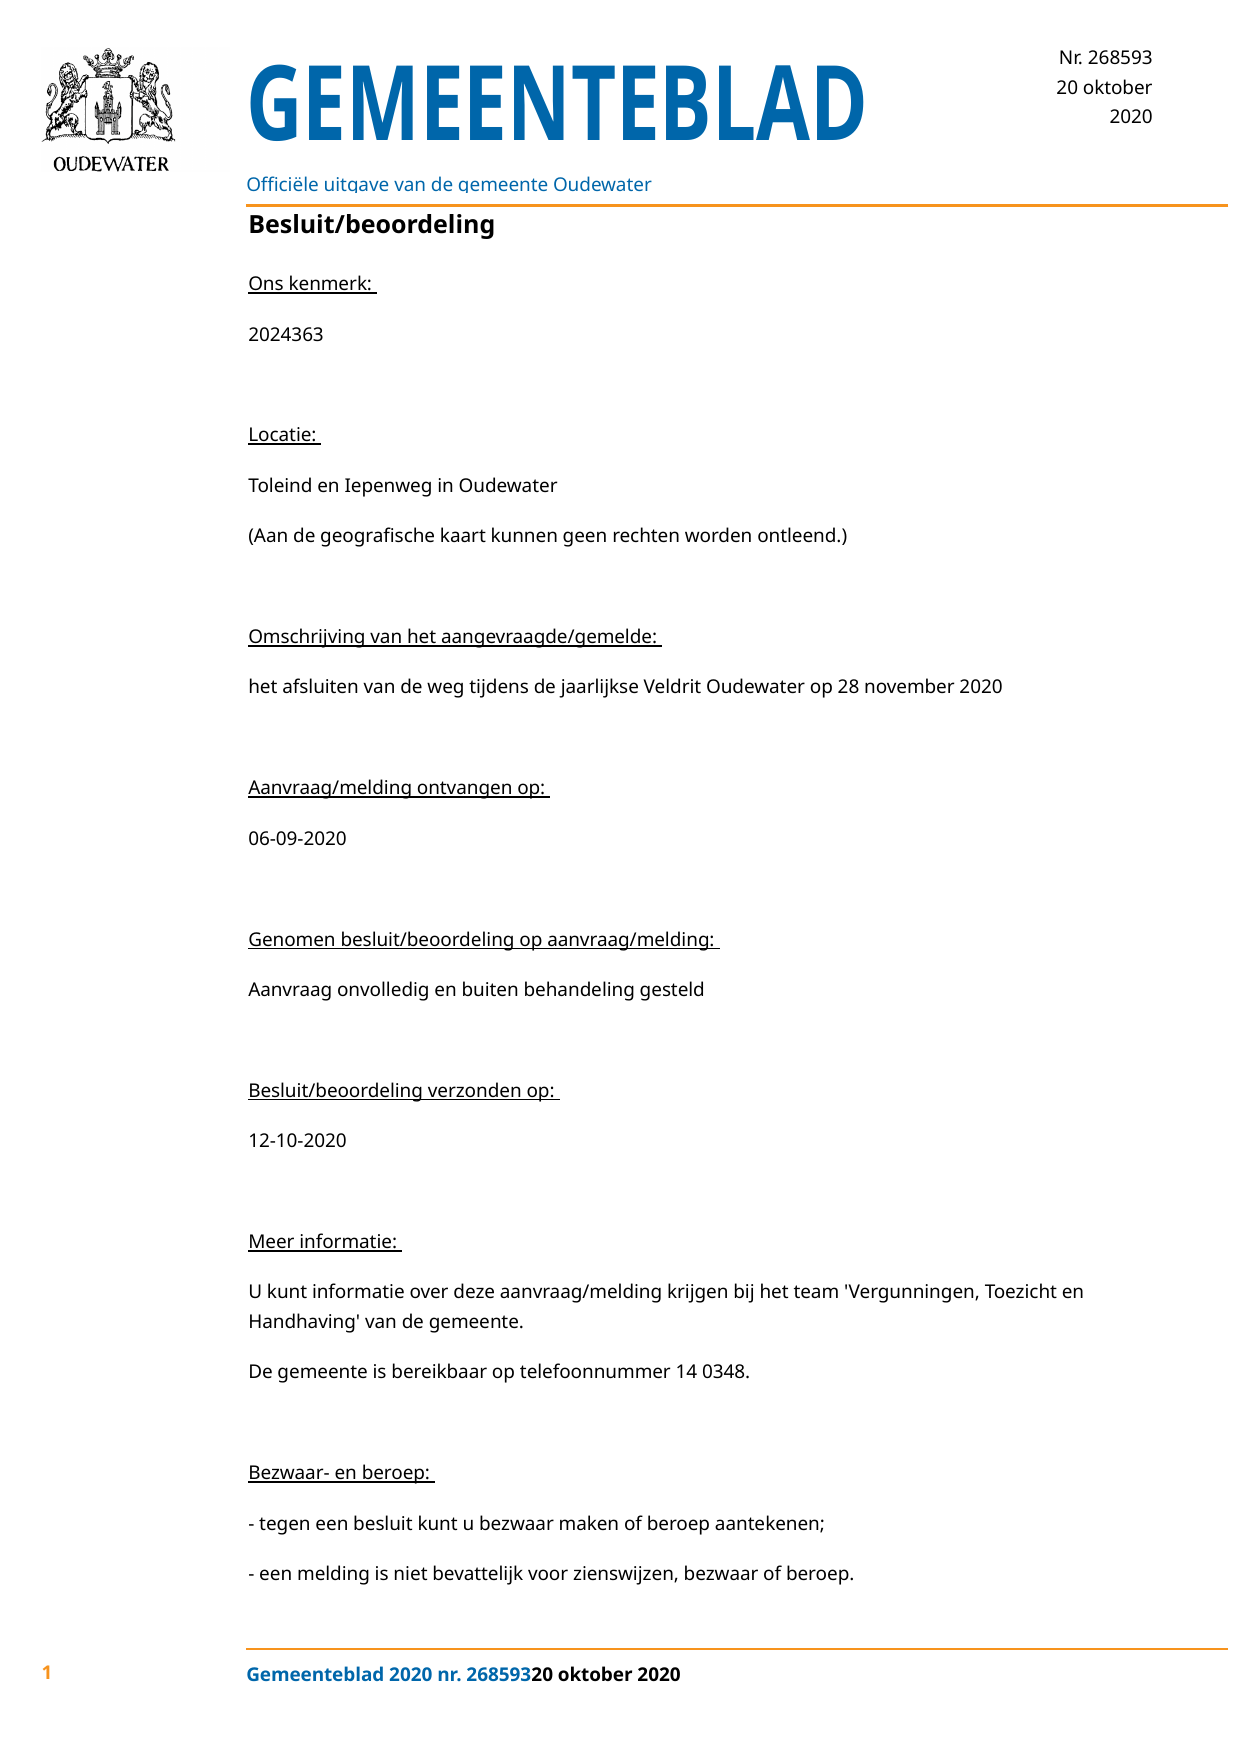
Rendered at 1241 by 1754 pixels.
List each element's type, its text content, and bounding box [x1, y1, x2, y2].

text Locatie: [248, 422, 1152, 447]
text Meer informatie: [248, 1228, 1152, 1254]
text - tegen een besluit kunt u bezwaar maken of beroep aantekenen; [248, 1510, 1152, 1536]
text Aanvraag onvolledig en buiten behandeling gesteld [248, 976, 1152, 1002]
text De gemeente is bereikbaar op telefoonnummer 14 0348. [248, 1359, 1152, 1384]
text Ons kenmerk: [248, 270, 1152, 296]
text U kunt informatie over deze aanvraag/melding krijgen bij het team 'Vergunningen, Toezicht en Handhaving' van de gemeente. [248, 1279, 1152, 1334]
text 06-09-2020 [248, 825, 1152, 851]
text Genomen besluit/beoordeling op aanvraag/melding: [248, 926, 1152, 951]
text Besluit/beoordeling [248, 207, 1152, 241]
picture [41, 47, 231, 172]
text 12-10-2020 [248, 1127, 1152, 1153]
text Besluit/beoordeling verzonden op: [248, 1077, 1152, 1103]
text 2024363 [248, 321, 1152, 346]
text - een melding is niet bevattelijk voor zienswijzen, bezwaar of beroep. [248, 1560, 1152, 1586]
text Toleind en Iepenweg in Oudewater [248, 472, 1152, 498]
text (Aan de geografische kaart kunnen geen rechten worden ontleend.) [248, 522, 1152, 548]
text Bezwaar- en beroep: [248, 1459, 1152, 1485]
text het afsluiten van de weg tijdens de jaarlijkse Veldrit Oudewater op 28 november 2020 [248, 674, 1152, 699]
text Omschrijving van het aangevraagde/gemelde: [248, 623, 1152, 649]
text Aanvraag/melding ontvangen op: [248, 774, 1152, 800]
